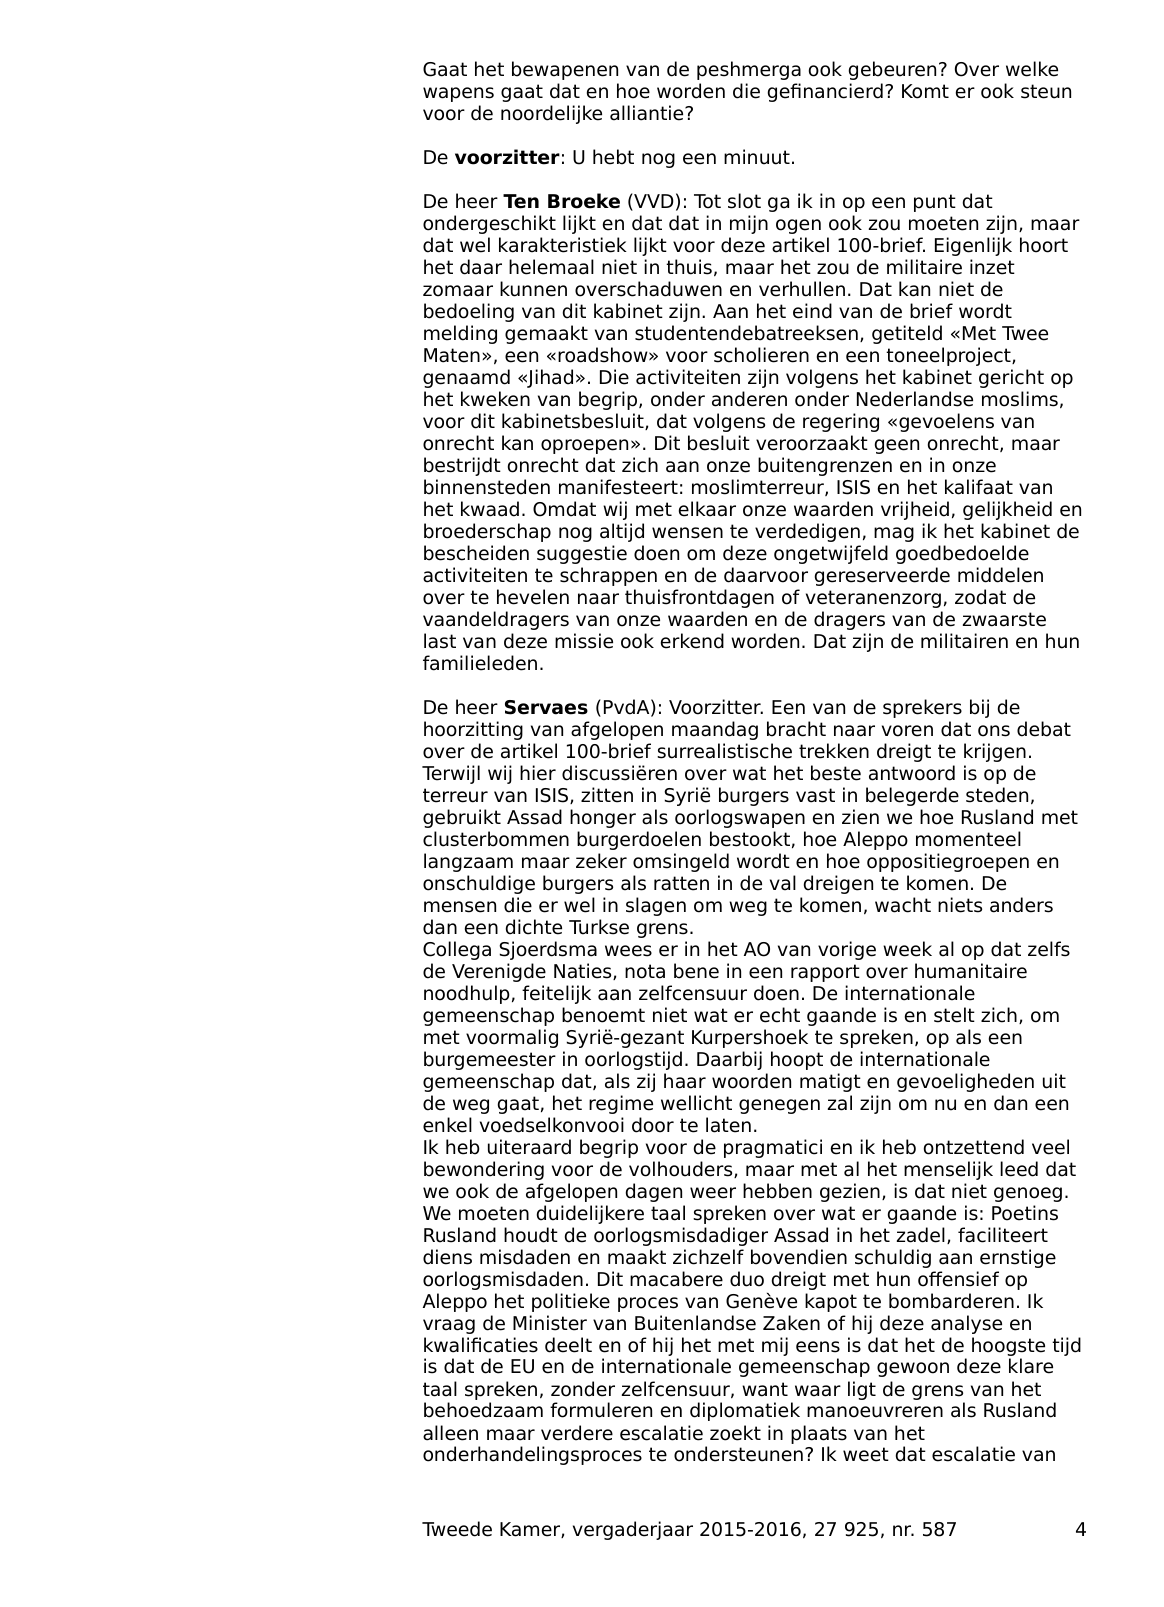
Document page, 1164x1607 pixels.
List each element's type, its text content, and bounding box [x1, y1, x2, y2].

text De voorzitter: U hebt nog een minuut. [422, 147, 1087, 169]
text Collega Sjoerdsma wees er in het AO van vorige week al op dat zelfs de Verenigde Naties, nota bene in een rapport over humanitaire noodhulp, feitelijk aan zelfcensuur doen. De internationale gemeenschap benoemt niet wat er echt gaande is en stelt zich, om met voormalig Syrië-gezant Kurpershoek te spreken, op als een burgemeester in oorlogstijd. Daarbij hoopt de internationale gemeenschap dat, als zij haar woorden matigt en gevoeligheden uit de weg gaat, het regime wellicht genegen zal zijn om nu en dan een enkel voedselkonvooi door te laten. [422, 939, 1087, 1137]
text Gaat het bewapenen van de peshmerga ook gebeuren? Over welke wapens gaat dat en hoe worden die gefinancierd? Komt er ook steun voor de noordelijke alliantie? [422, 59, 1087, 125]
text De heer Ten Broeke (VVD): Tot slot ga ik in op een punt dat ondergeschikt lijkt en dat dat in mijn ogen ook zou moeten zijn, maar dat wel karakteristiek lijkt voor deze artikel 100-brief. Eigenlijk hoort het daar helemaal niet in thuis, maar het zou de militaire inzet zomaar kunnen overschaduwen en verhullen. Dat kan niet de bedoeling van dit kabinet zijn. Aan het eind van de brief wordt melding gemaakt van studentendebatreeksen, getiteld «Met Twee Maten», een «roadshow» voor scholieren en een toneelproject, genaamd «Jihad». Die activiteiten zijn volgens het kabinet gericht op het kweken van begrip, onder anderen onder Nederlandse moslims, voor dit kabinetsbesluit, dat volgens de regering «gevoelens van onrecht kan oproepen». Dit besluit veroorzaakt geen onrecht, maar bestrijdt onrecht dat zich aan onze buitengrenzen en in onze binnensteden manifesteert: moslimterreur, ISIS en het kalifaat van het kwaad. Omdat wij met elkaar onze waarden vrijheid, gelijkheid en broederschap nog altijd wensen te verdedigen, mag ik het kabinet de bescheiden suggestie doen om deze ongetwijfeld goedbedoelde activiteiten te schrappen en de daarvoor gereserveerde middelen over te hevelen naar thuisfrontdagen of veteranenzorg, zodat de vaandeldragers van onze waarden en de dragers van de zwaarste last van deze missie ook erkend worden. Dat zijn de militairen en hun familieleden. [422, 191, 1087, 675]
text Ik heb uiteraard begrip voor de pragmatici en ik heb ontzettend veel bewondering voor de volhouders, maar met al het menselijk leed dat we ook de afgelopen dagen weer hebben gezien, is dat niet genoeg. We moeten duidelijkere taal spreken over wat er gaande is: Poetins Rusland houdt de oorlogsmisdadiger Assad in het zadel, faciliteert diens misdaden en maakt zichzelf bovendien schuldig aan ernstige oorlogsmisdaden. Dit macabere duo dreigt met hun offensief op Aleppo het politieke proces van Genève kapot te bombarderen. Ik vraag de Minister van Buitenlandse Zaken of hij deze analyse en kwalificaties deelt en of hij het met mij eens is dat het de hoogste tijd is dat de EU en de internationale gemeenschap gewoon deze klare taal spreken, zonder zelfcensuur, want waar ligt de grens van het behoedzaam formuleren en diplomatiek manoeuvreren als Rusland alleen maar verdere escalatie zoekt in plaats van het onderhandelingsproces te ondersteunen? Ik weet dat escalatie van [422, 1137, 1087, 1466]
text De heer Servaes (PvdA): Voorzitter. Een van de sprekers bij de hoorzitting van afgelopen maandag bracht naar voren dat ons debat over de artikel 100-brief surrealistische trekken dreigt te krijgen. Terwijl wij hier discussiëren over wat het beste antwoord is op de terreur van ISIS, zitten in Syrië burgers vast in belegerde steden, gebruikt Assad honger als oorlogswapen en zien we hoe Rusland met clusterbommen burgerdoelen bestookt, hoe Aleppo momenteel langzaam maar zeker omsingeld wordt en hoe oppositiegroepen en onschuldige burgers als ratten in de val dreigen te komen. De mensen die er wel in slagen om weg te komen, wacht niets anders dan een dichte Turkse grens. [422, 697, 1087, 939]
